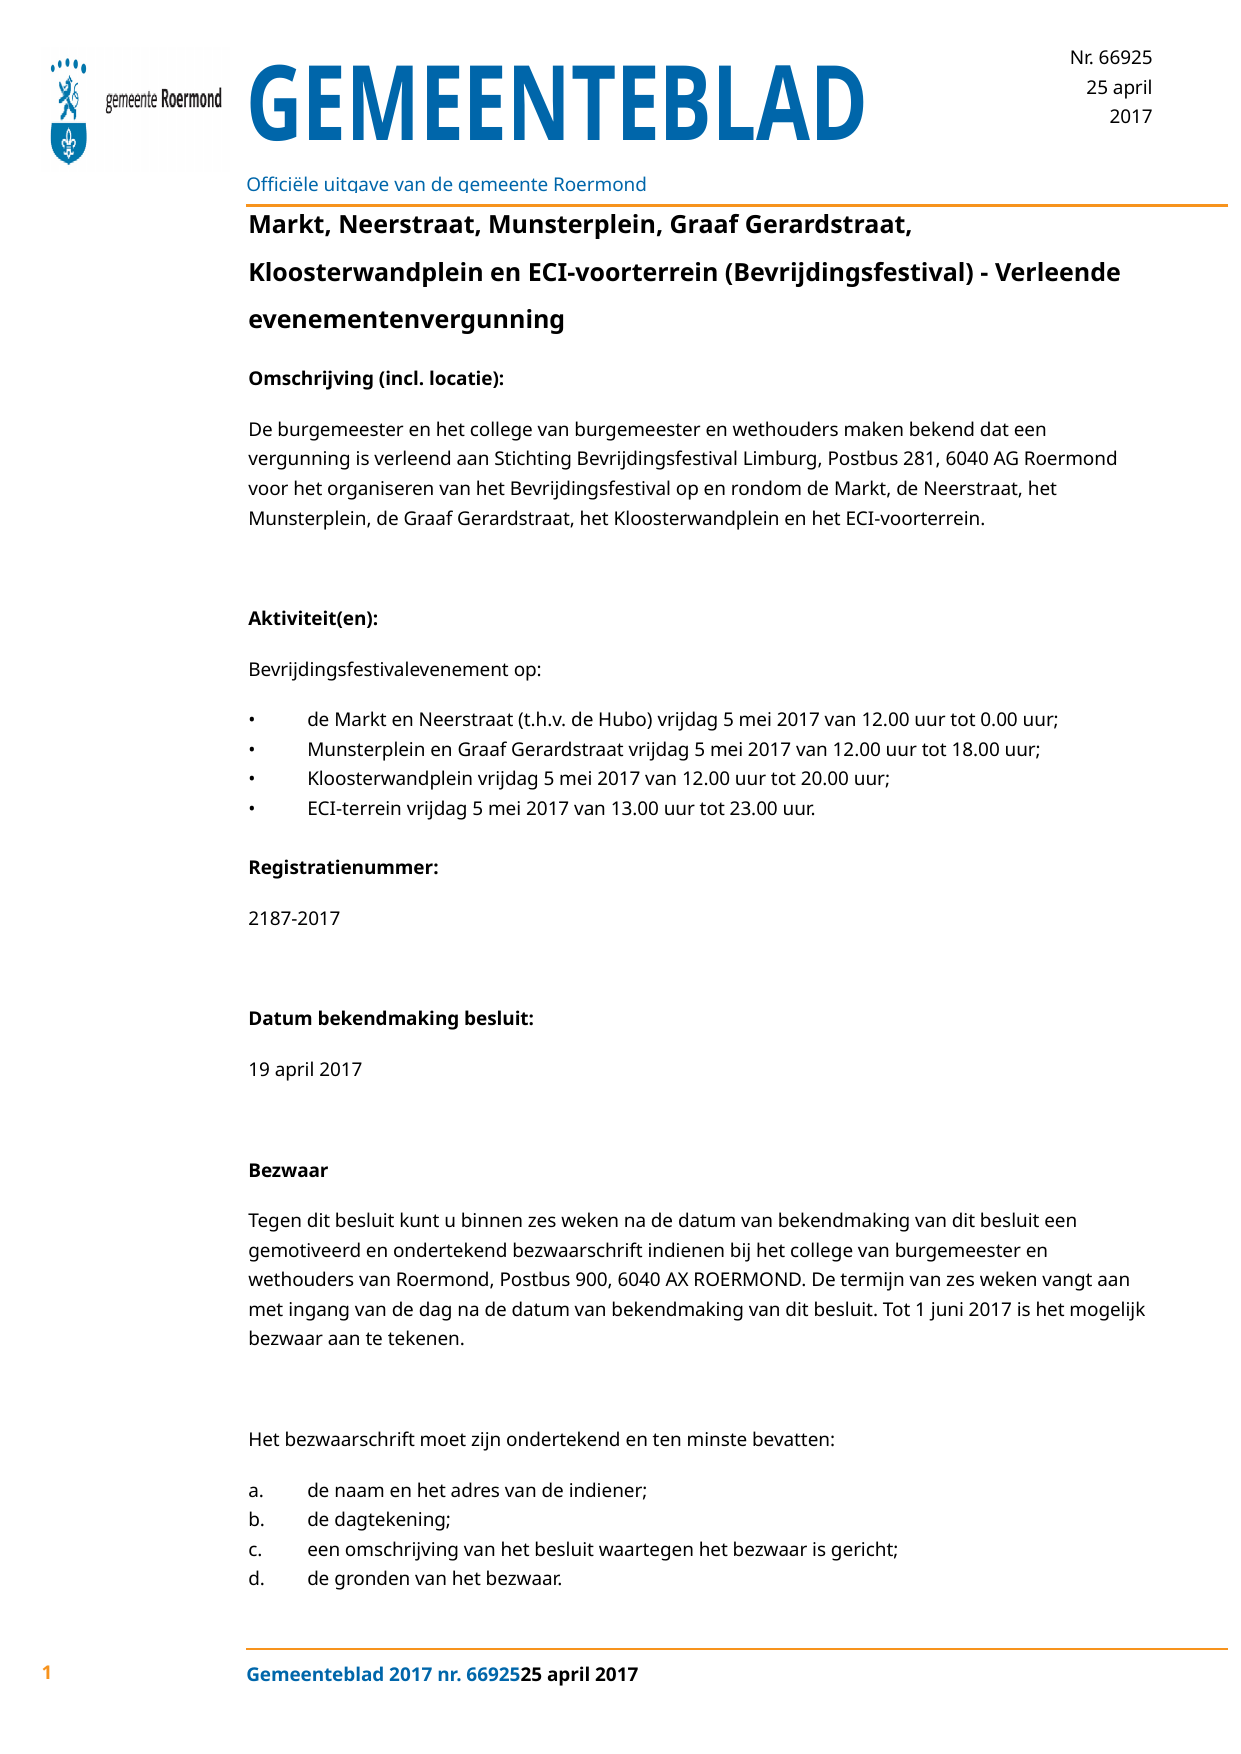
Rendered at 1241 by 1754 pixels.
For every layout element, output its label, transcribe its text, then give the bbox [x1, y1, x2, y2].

list de naam en het adres van de indiener; [248, 1477, 1152, 1502]
text Registratienummer: [248, 854, 1152, 880]
picture [41, 47, 231, 172]
list de dagtekening; [248, 1506, 1152, 1532]
text Markt, Neerstraat, Munsterplein, Graaf Gerardstraat, Kloosterwandplein en ECI-voorterrein (Bevrijdingsfestival) - Verleende evenementenvergunning [248, 207, 1152, 336]
list een omschrijving van het besluit waartegen het bezwaar is gericht; [248, 1536, 1152, 1562]
text Datum bekendmaking besluit: [248, 1006, 1152, 1031]
list ECI-terrein vrijdag 5 mei 2017 van 13.00 uur tot 23.00 uur. [248, 795, 1152, 821]
list de Markt en Neerstraat (t.h.v. de Hubo) vrijdag 5 mei 2017 van 12.00 uur tot 0.00 uur; [248, 706, 1152, 732]
text Omschrijving (incl. locatie): [248, 366, 1152, 391]
text Aktiviteit(en): [248, 606, 1152, 631]
text Bevrijdingsfestivalevenement op: [248, 656, 1152, 682]
text Tegen dit besluit kunt u binnen zes weken na de datum van bekendmaking van dit besluit een gemotiveerd en ondertekend bezwaarschrift indienen bij het college van burgemeester en wethouders van Roermond, Postbus 900, 6040 AX ROERMOND. De termijn van zes weken vangt aan met ingang van de dag na de datum van bekendmaking van dit besluit. Tot 1 juni 2017 is het mogelijk bezwaar aan te tekenen. [248, 1207, 1152, 1351]
list de gronden van het bezwaar. [248, 1566, 1152, 1591]
list Kloosterwandplein vrijdag 5 mei 2017 van 12.00 uur tot 20.00 uur; [248, 766, 1152, 791]
text Het bezwaarschrift moet zijn ondertekend en ten minste bevatten: [248, 1426, 1152, 1452]
text Bezwaar [248, 1157, 1152, 1182]
text 19 april 2017 [248, 1056, 1152, 1082]
list Munsterplein en Graaf Gerardstraat vrijdag 5 mei 2017 van 12.00 uur tot 18.00 uur; [248, 736, 1152, 762]
text De burgemeester en het college van burgemeester en wethouders maken bekend dat een vergunning is verleend aan Stichting Bevrijdingsfestival Limburg, Postbus 281, 6040 AG Roermond voor het organiseren van het Bevrijdingsfestival op en rondom de Markt, de Neerstraat, het Munsterplein, de Graaf Gerardstraat, het Kloosterwandplein en het ECI-voorterrein. [248, 416, 1152, 530]
text 2187-2017 [248, 905, 1152, 930]
